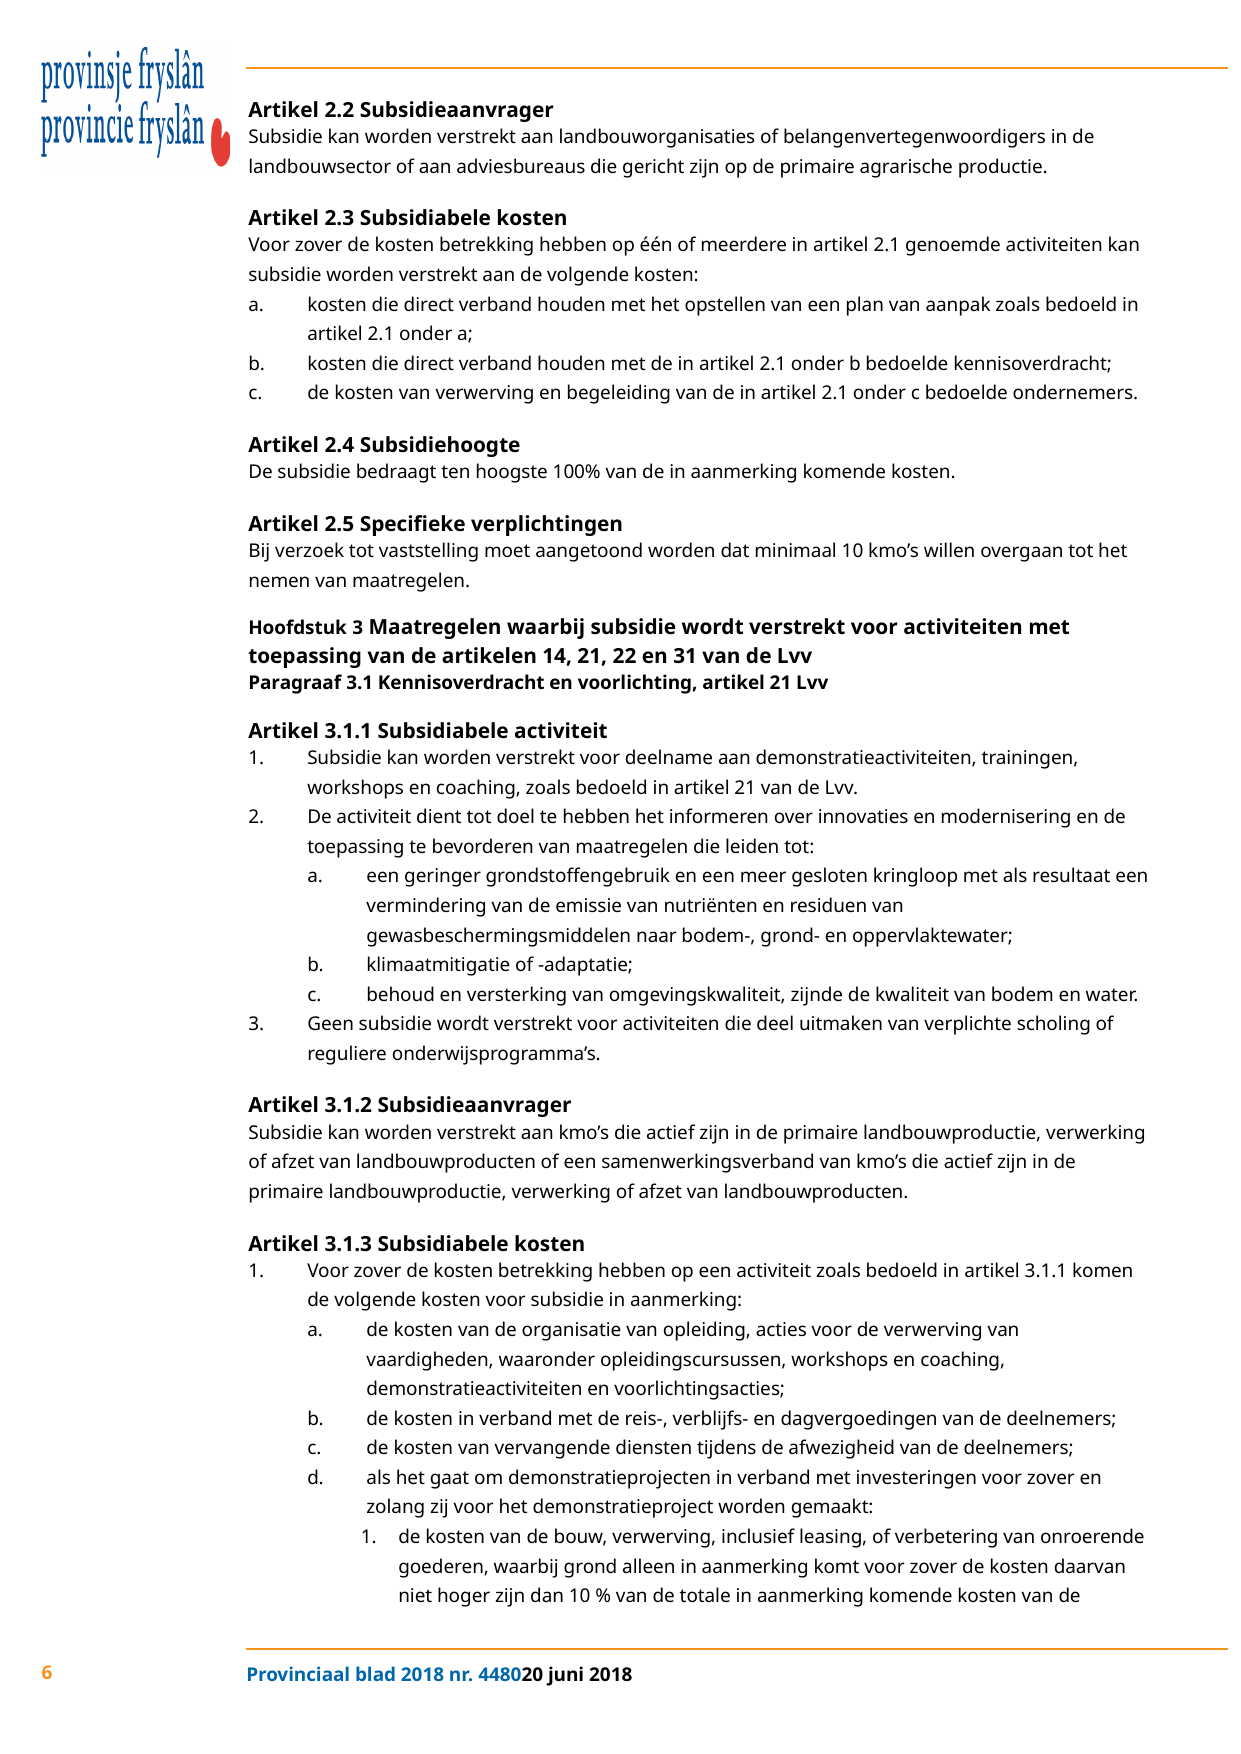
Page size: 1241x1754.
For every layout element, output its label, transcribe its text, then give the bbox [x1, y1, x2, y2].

text Bij verzoek tot vaststelling moet aangetoond worden dat minimaal 10 kmo’s willen overgaan tot het nemen van maatregelen. [248, 537, 1152, 593]
text Artikel 3.1.3 Subsidiabele kosten [248, 1229, 1152, 1257]
text Artikel 2.4 Subsidiehoogte [248, 430, 1152, 458]
text Artikel 2.2 Subsidieaanvrager [248, 95, 1152, 123]
list de kosten van de bouw, verwerving, inclusief leasing, of verbetering van onroerende goederen, waarbij grond alleen in aanmerking komt voor zover de kosten daarvan niet hoger zijn dan 10 % van de totale in aanmerking komende kosten van de [361, 1523, 1152, 1608]
text Artikel 3.1.1 Subsidiabele activiteit [248, 716, 1152, 744]
text Subsidie kan worden verstrekt aan landbouworganisaties of belangenvertegenwoordigers in de landbouwsector of aan adviesbureaus die gericht zijn op de primaire agrarische productie. [248, 123, 1152, 178]
text Artikel 3.1.2 Subsidieaanvrager [248, 1091, 1152, 1119]
list Subsidie kan worden verstrekt voor deelname aan demonstratieactiviteiten, trainingen, workshops en coaching, zoals bedoeld in artikel 21 van de Lvv. [248, 744, 1152, 800]
text Artikel 2.5 Specifieke verplichtingen [248, 509, 1152, 537]
text De subsidie bedraagt ten hoogste 100% van de in aanmerking komende kosten. [248, 458, 1152, 484]
picture [41, 47, 231, 172]
list kosten die direct verband houden met het opstellen van een plan van aanpak zoals bedoeld in artikel 2.1 onder a; [248, 291, 1152, 346]
list de kosten van de organisatie van opleiding, acties voor de verwerving van vaardigheden, waaronder opleidingscursussen, workshops en coaching, demonstratieactiviteiten en voorlichtingsacties; [307, 1316, 1152, 1401]
list een geringer grondstoffengebruik en een meer gesloten kringloop met als resultaat een vermindering van de emissie van nutriënten en residuen van gewasbeschermingsmiddelen naar bodem-, grond- en oppervlaktewater; [307, 863, 1152, 948]
list klimaatmitigatie of -adaptatie; [307, 951, 1152, 977]
list Voor zover de kosten betrekking hebben op een activiteit zoals bedoeld in artikel 3.1.1 komen de volgende kosten voor subsidie in aanmerking: [248, 1257, 1152, 1312]
text Artikel 2.3 Subsidiabele kosten [248, 203, 1152, 232]
text Hoofdstuk 3 Maatregelen waarbij subsidie wordt verstrekt voor activiteiten met toepassing van de artikelen 14, 21, 22 en 31 van de Lvv [248, 612, 1152, 669]
list kosten die direct verband houden met de in artikel 2.1 onder b bedoelde kennisoverdracht; [248, 350, 1152, 376]
list behoud en versterking van omgevingskwaliteit, zijnde de kwaliteit van bodem en water. [307, 981, 1152, 1007]
list als het gaat om demonstratieprojecten in verband met investeringen voor zover en zolang zij voor het demonstratieproject worden gemaakt: [307, 1464, 1152, 1519]
list de kosten van verwerving en begeleiding van de in artikel 2.1 onder c bedoelde ondernemers. [248, 379, 1152, 405]
list de kosten van vervangende diensten tijdens de afwezigheid van de deelnemers; [307, 1434, 1152, 1460]
text Voor zover de kosten betrekking hebben op één of meerdere in artikel 2.1 genoemde activiteiten kan subsidie worden verstrekt aan de volgende kosten: [248, 232, 1152, 287]
text Paragraaf 3.1 Kennisoverdracht en voorlichting, artikel 21 Lvv [248, 669, 1152, 695]
list de kosten in verband met de reis-, verblijfs- en dagvergoedingen van de deelnemers; [307, 1405, 1152, 1431]
list Geen subsidie wordt verstrekt voor activiteiten die deel uitmaken van verplichte scholing of reguliere onderwijsprogramma’s. [248, 1011, 1152, 1066]
list De activiteit dient tot doel te hebben het informeren over innovaties en modernisering en de toepassing te bevorderen van maatregelen die leiden tot: [248, 803, 1152, 859]
text Subsidie kan worden verstrekt aan kmo’s die actief zijn in de primaire landbouwproductie, verwerking of afzet van landbouwproducten of een samenwerkingsverband van kmo’s die actief zijn in de primaire landbouwproductie, verwerking of afzet van landbouwproducten. [248, 1119, 1152, 1204]
